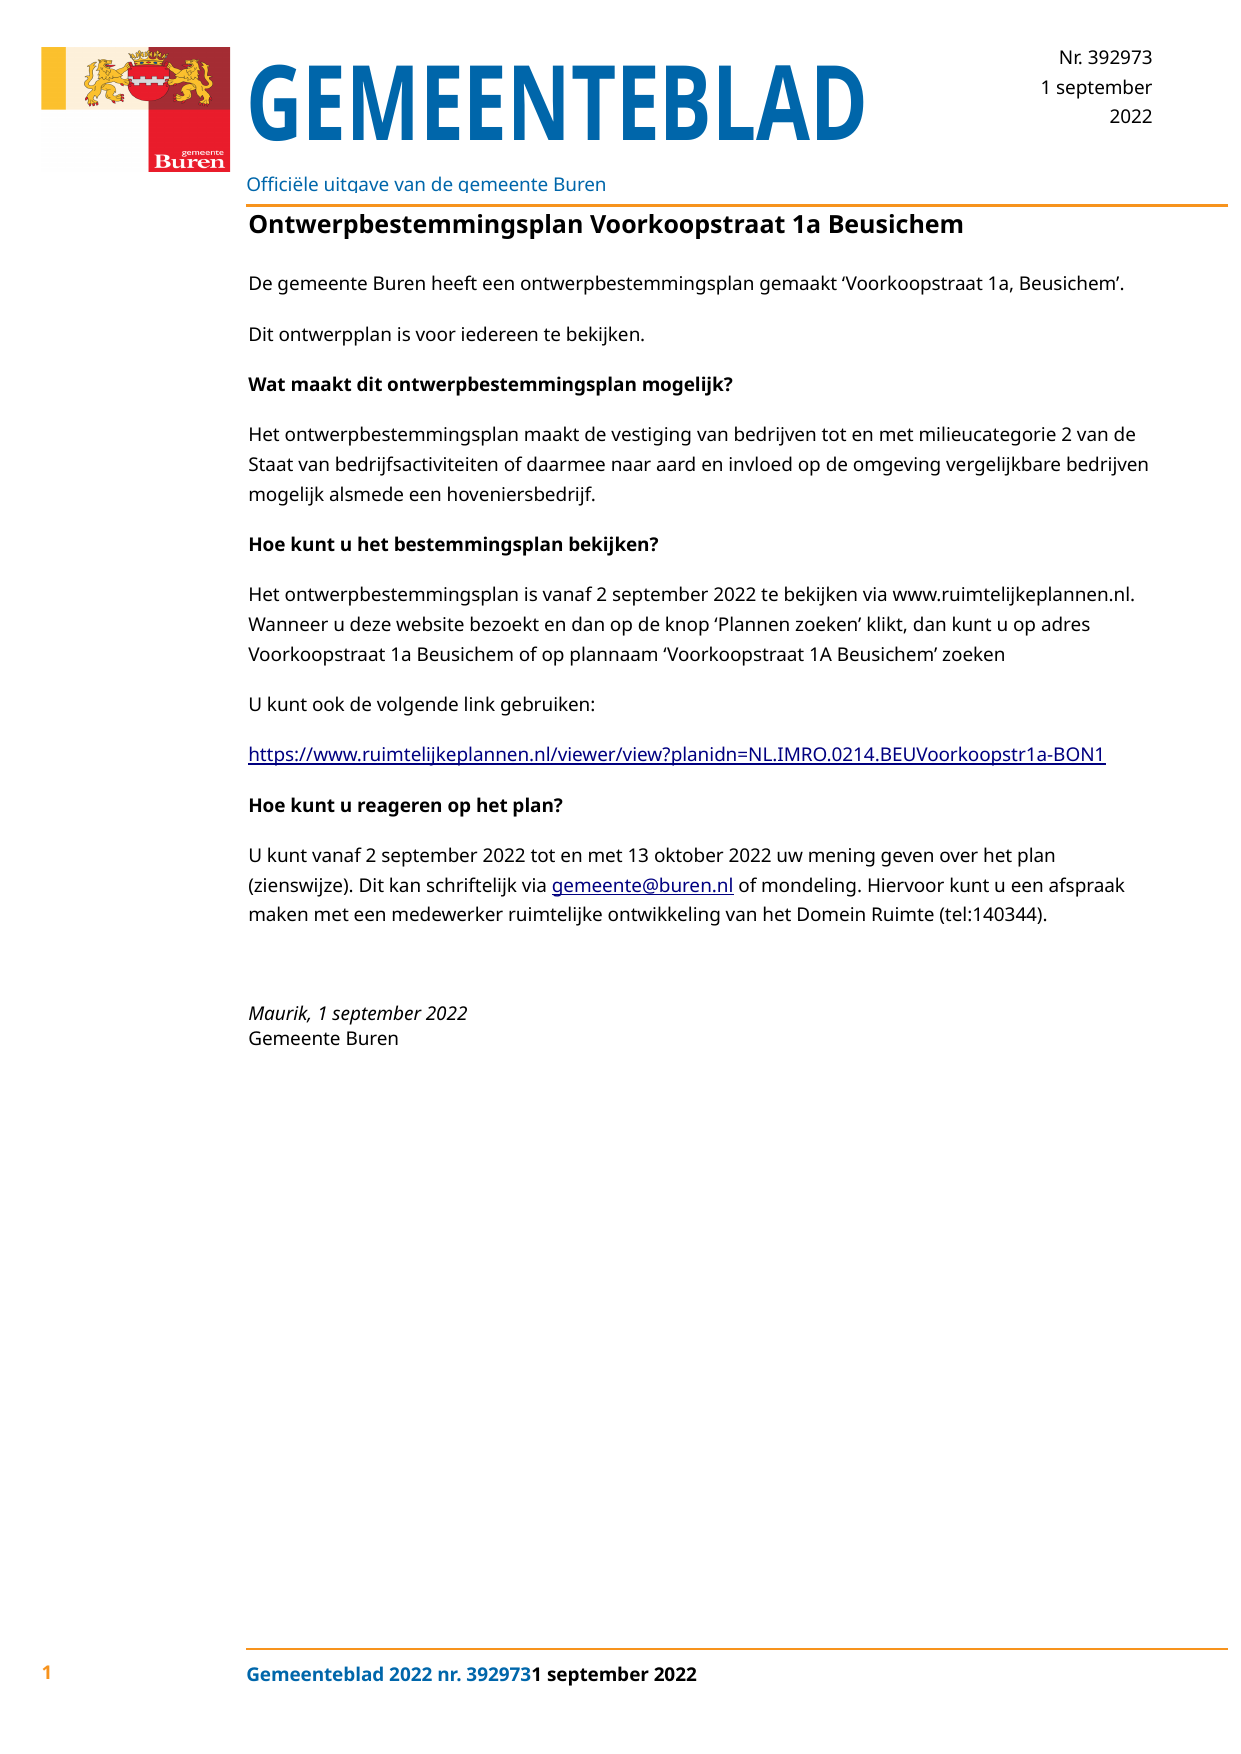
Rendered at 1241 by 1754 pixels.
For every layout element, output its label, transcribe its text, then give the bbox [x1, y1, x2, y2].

text Maurik, 1 september 2022 [248, 1000, 1152, 1026]
text Ontwerpbestemmingsplan Voorkoopstraat 1a Beusichem [248, 207, 1152, 241]
text Hoe kunt u het bestemmingsplan bekijken? [248, 531, 1152, 557]
text Het ontwerpbestemmingsplan maakt de vestiging van bedrijven tot en met milieucategorie 2 van de Staat van bedrijfsactiviteiten of daarmee naar aard en invloed op de omgeving vergelijkbare bedrijven mogelijk alsmede een hoveniersbedrijf. [248, 422, 1152, 506]
text Gemeente Buren [248, 1026, 1152, 1051]
text Hoe kunt u reageren op het plan? [248, 792, 1152, 818]
text U kunt ook de volgende link gebruiken: [248, 691, 1152, 717]
picture [41, 47, 231, 172]
text https://www.ruimtelijkeplannen.nl/viewer/view?planidn=NL.IMRO.0214.BEUVoorkoopstr1a-BON1 [248, 742, 1152, 767]
text Dit ontwerpplan is voor iedereen te bekijken. [248, 321, 1152, 346]
text De gemeente Buren heeft een ontwerpbestemmingsplan gemaakt ‘Voorkoopstraat 1a, Beusichem’. [248, 270, 1152, 296]
text U kunt vanaf 2 september 2022 tot en met 13 oktober 2022 uw mening geven over het plan (zienswijze). Dit kan schriftelijk via gemeente@buren.nl of mondeling. Hiervoor kunt u een afspraak maken met een medewerker ruimtelijke ontwikkeling van het Domein Ruimte (tel:140344). [248, 842, 1152, 927]
text Het ontwerpbestemmingsplan is vanaf 2 september 2022 te bekijken via www.ruimtelijkeplannen.nl. Wanneer u deze website bezoekt en dan op de knop ‘Plannen zoeken’ klikt, dan kunt u op adres Voorkoopstraat 1a Beusichem of op plannaam ‘Voorkoopstraat 1A Beusichem’ zoeken [248, 582, 1152, 666]
text Wat maakt dit ontwerpbestemmingsplan mogelijk? [248, 371, 1152, 397]
